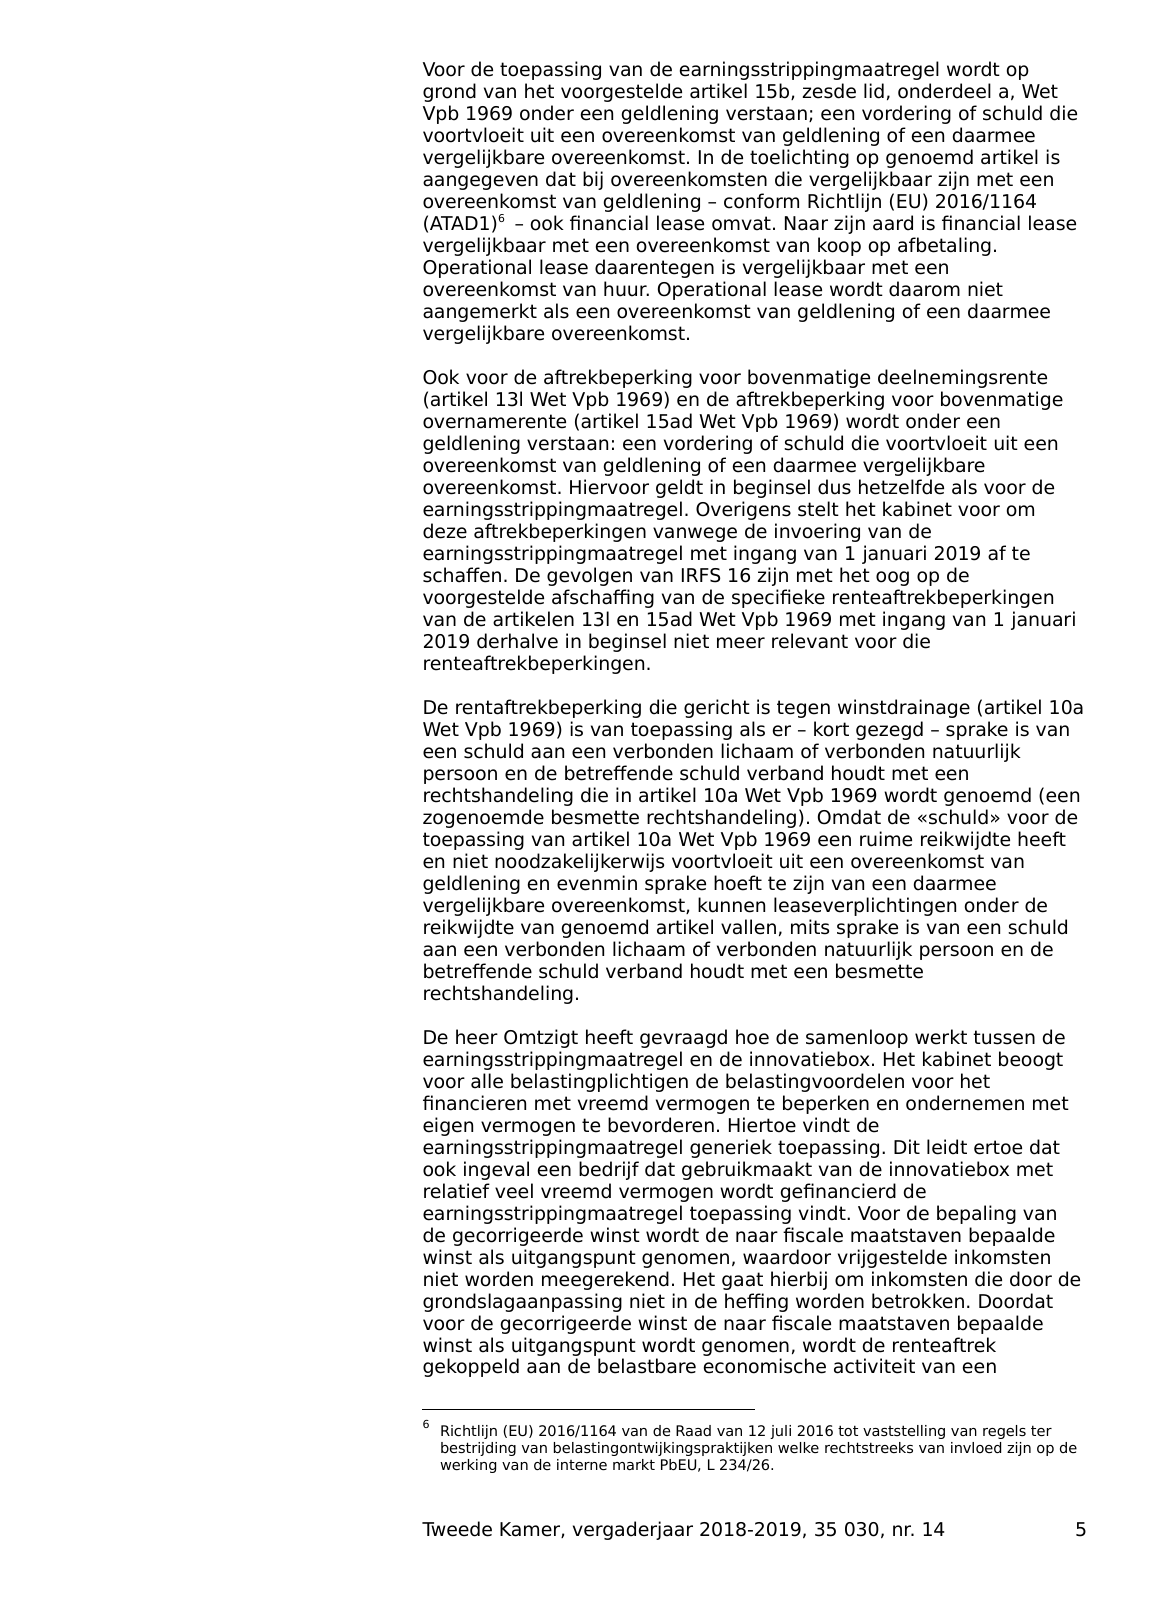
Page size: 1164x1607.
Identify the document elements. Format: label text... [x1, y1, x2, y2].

text De heer Omtzigt heeft gevraagd hoe de samenloop werkt tussen de earningsstrippingmaatregel en de innovatiebox. Het kabinet beoogt voor alle belastingplichtigen de belastingvoordelen voor het financieren met vreemd vermogen te beperken en ondernemen met eigen vermogen te bevorderen. Hiertoe vindt de earningsstrippingmaatregel generiek toepassing. Dit leidt ertoe dat ook ingeval een bedrijf dat gebruikmaakt van de innovatiebox met relatief veel vreemd vermogen wordt gefinancierd de earningsstrippingmaatregel toepassing vindt. Voor de bepaling van de gecorrigeerde winst wordt de naar fiscale maatstaven bepaalde winst als uitgangspunt genomen, waardoor vrijgestelde inkomsten niet worden meegerekend. Het gaat hierbij om inkomsten die door de grondslagaanpassing niet in de heffing worden betrokken. Doordat voor de gecorrigeerde winst de naar fiscale maatstaven bepaalde winst als uitgangspunt wordt genomen, wordt de renteaftrek gekoppeld aan de belastbare economische activiteit van een [422, 1027, 1087, 1378]
text Ook voor de aftrekbeperking voor bovenmatige deelnemingsrente (artikel 13l Wet Vpb 1969) en de aftrekbeperking voor bovenmatige overnamerente (artikel 15ad Wet Vpb 1969) wordt onder een geldlening verstaan: een vordering of schuld die voortvloeit uit een overeenkomst van geldlening of een daarmee vergelijkbare overeenkomst. Hiervoor geldt in beginsel dus hetzelfde als voor de earningsstrippingmaatregel. Overigens stelt het kabinet voor om deze aftrekbeperkingen vanwege de invoering van de earningsstrippingmaatregel met ingang van 1 januari 2019 af te schaffen. De gevolgen van IRFS 16 zijn met het oog op de voorgestelde afschaffing van de specifieke renteaftrekbeperkingen van de artikelen 13l en 15ad Wet Vpb 1969 met ingang van 1 januari 2019 derhalve in beginsel niet meer relevant voor die renteaftrekbeperkingen. [422, 367, 1087, 675]
text Voor de toepassing van de earningsstrippingmaatregel wordt op grond van het voorgestelde artikel 15b, zesde lid, onderdeel a, Wet Vpb 1969 onder een geldlening verstaan; een vordering of schuld die voortvloeit uit een overeenkomst van geldlening of een daarmee vergelijkbare overeenkomst. In de toelichting op genoemd artikel is aangegeven dat bij overeenkomsten die vergelijkbaar zijn met een overeenkomst van geldlening – conform Richtlijn (EU) 2016/1164 (ATAD1) – ook financial lease omvat. Naar zijn aard is financial lease vergelijkbaar met een overeenkomst van koop op afbetaling. Operational lease daarentegen is vergelijkbaar met een overeenkomst van huur. Operational lease wordt daarom niet aangemerkt als een overeenkomst van geldlening of een daarmee vergelijkbare overeenkomst. [422, 59, 1087, 345]
text De rentaftrekbeperking die gericht is tegen winstdrainage (artikel 10a Wet Vpb 1969) is van toepassing als er – kort gezegd – sprake is van een schuld aan een verbonden lichaam of verbonden natuurlijk persoon en de betreffende schuld verband houdt met een rechtshandeling die in artikel 10a Wet Vpb 1969 wordt genoemd (een zogenoemde besmette rechtshandeling). Omdat de «schuld» voor de toepassing van artikel 10a Wet Vpb 1969 een ruime reikwijdte heeft en niet noodzakelijkerwijs voortvloeit uit een overeenkomst van geldlening en evenmin sprake hoeft te zijn van een daarmee vergelijkbare overeenkomst, kunnen leaseverplichtingen onder de reikwijdte van genoemd artikel vallen, mits sprake is van een schuld aan een verbonden lichaam of verbonden natuurlijk persoon en de betreffende schuld verband houdt met een besmette rechtshandeling. [422, 697, 1087, 1004]
text Richtlijn (EU) 2016/1164 van de Raad van 12 juli 2016 tot vaststelling van regels ter bestrijding van belastingontwijkingspraktijken welke rechtstreeks van invloed zijn op de werking van de interne markt PbEU, L 234/26. [422, 1418, 1087, 1474]
